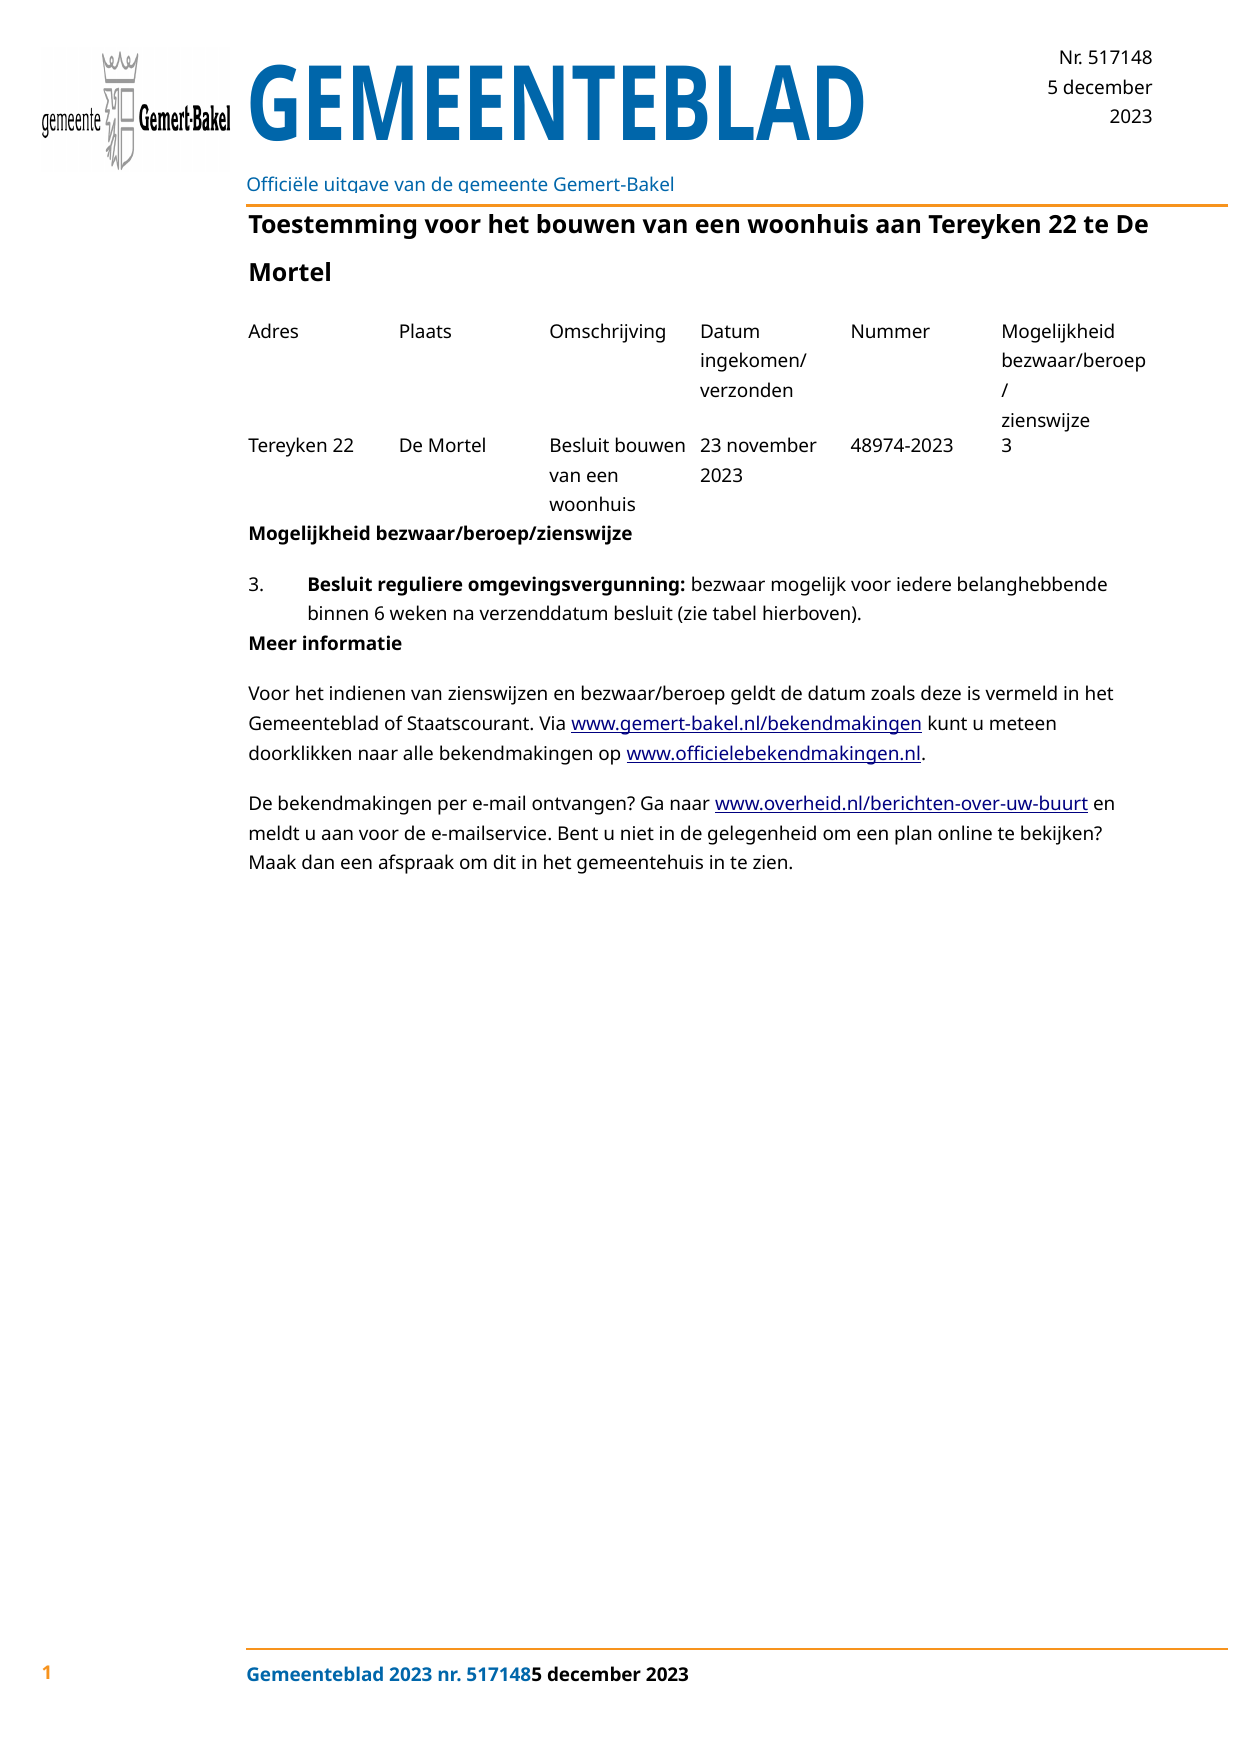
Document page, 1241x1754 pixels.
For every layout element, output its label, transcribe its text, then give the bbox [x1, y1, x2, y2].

picture [41, 47, 231, 172]
table_header Adres [248, 318, 398, 432]
list Besluit reguliere omgevingsvergunning: bezwaar mogelijk voor iedere belanghebbende binnen 6 weken na verzenddatum besluit (zie tabel hierboven). [248, 571, 1152, 626]
table_cell Tereyken 22 [248, 433, 398, 517]
text De bekendmakingen per e-mail ontvangen? Ga naar www.overheid.nl/berichten-over-uw-buurt en meldt u aan voor de e-mailservice. Bent u niet in de gelegenheid om een plan online te bekijken? Maak dan een afspraak om dit in het gemeentehuis in te zien. [248, 790, 1152, 875]
table_header Mogelijkheid bezwaar/beroep/ zienswijze [1001, 318, 1152, 432]
text Voor het indienen van zienswijzen en bezwaar/beroep geldt de datum zoals deze is vermeld in het Gemeenteblad of Staatscourant. Via www.gemert-bakel.nl/bekendmakingen kunt u meteen doorklikken naar alle bekendmakingen op www.officielebekendmakingen.nl. [248, 681, 1152, 766]
table_cell De Mortel [399, 433, 549, 517]
table_header Datum ingekomen/ verzonden [700, 318, 850, 432]
table_header Plaats [399, 318, 549, 432]
table_cell 3 [1001, 433, 1152, 517]
table_header Nummer [850, 318, 1001, 432]
text Toestemming voor het bouwen van een woonhuis aan Tereyken 22 te De Mortel [248, 207, 1152, 288]
table_header Omschrijving [549, 318, 700, 432]
text Mogelijkheid bezwaar/beroep/zienswijze [248, 521, 1152, 546]
text Meer informatie [248, 630, 1152, 656]
table_cell 23 november 2023 [700, 433, 850, 517]
table_cell 48974-2023 [850, 433, 1001, 517]
table_cell Besluit bouwen van een woonhuis [549, 433, 700, 517]
